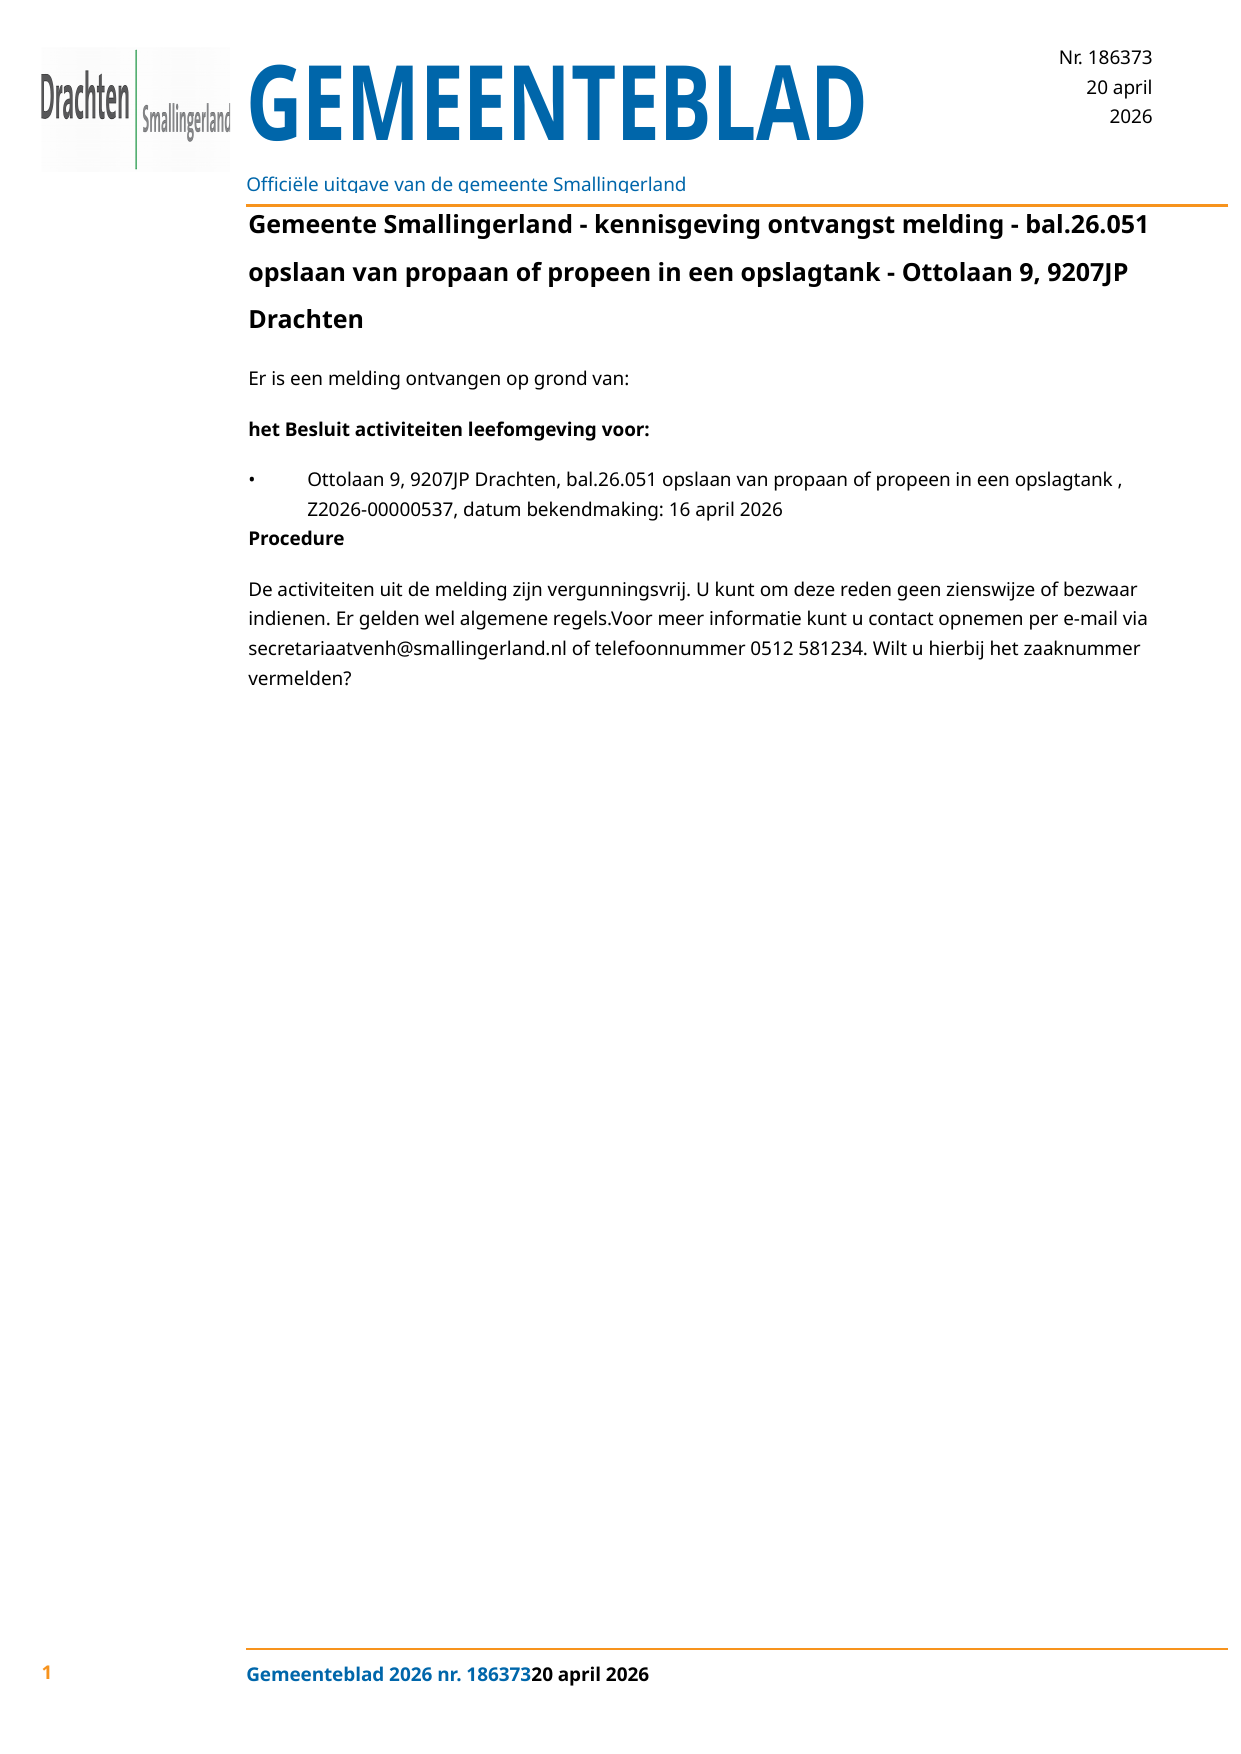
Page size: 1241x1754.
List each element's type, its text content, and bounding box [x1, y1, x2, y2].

list Ottolaan 9, 9207JP Drachten, bal.26.051 opslaan van propaan of propeen in een opslagtank , Z2026-00000537, datum bekendmaking: 16 april 2026 [248, 466, 1152, 522]
text Gemeente Smallingerland - kennisgeving ontvangst melding - bal.26.051 opslaan van propaan of propeen in een opslagtank - Ottolaan 9, 9207JP Drachten [248, 207, 1152, 336]
picture [41, 47, 231, 172]
text het Besluit activiteiten leefomgeving voor: [248, 416, 1152, 442]
text Er is een melding ontvangen op grond van: [248, 366, 1152, 391]
text De activiteiten uit de melding zijn vergunningsvrij. U kunt om deze reden geen zienswijze of bezwaar indienen. Er gelden wel algemene regels.Voor meer informatie kunt u contact opnemen per e-mail via secretariaatvenh@smallingerland.nl of telefoonnummer 0512 581234. Wilt u hierbij het zaaknummer vermelden? [248, 576, 1152, 690]
text Procedure [248, 526, 1152, 551]
